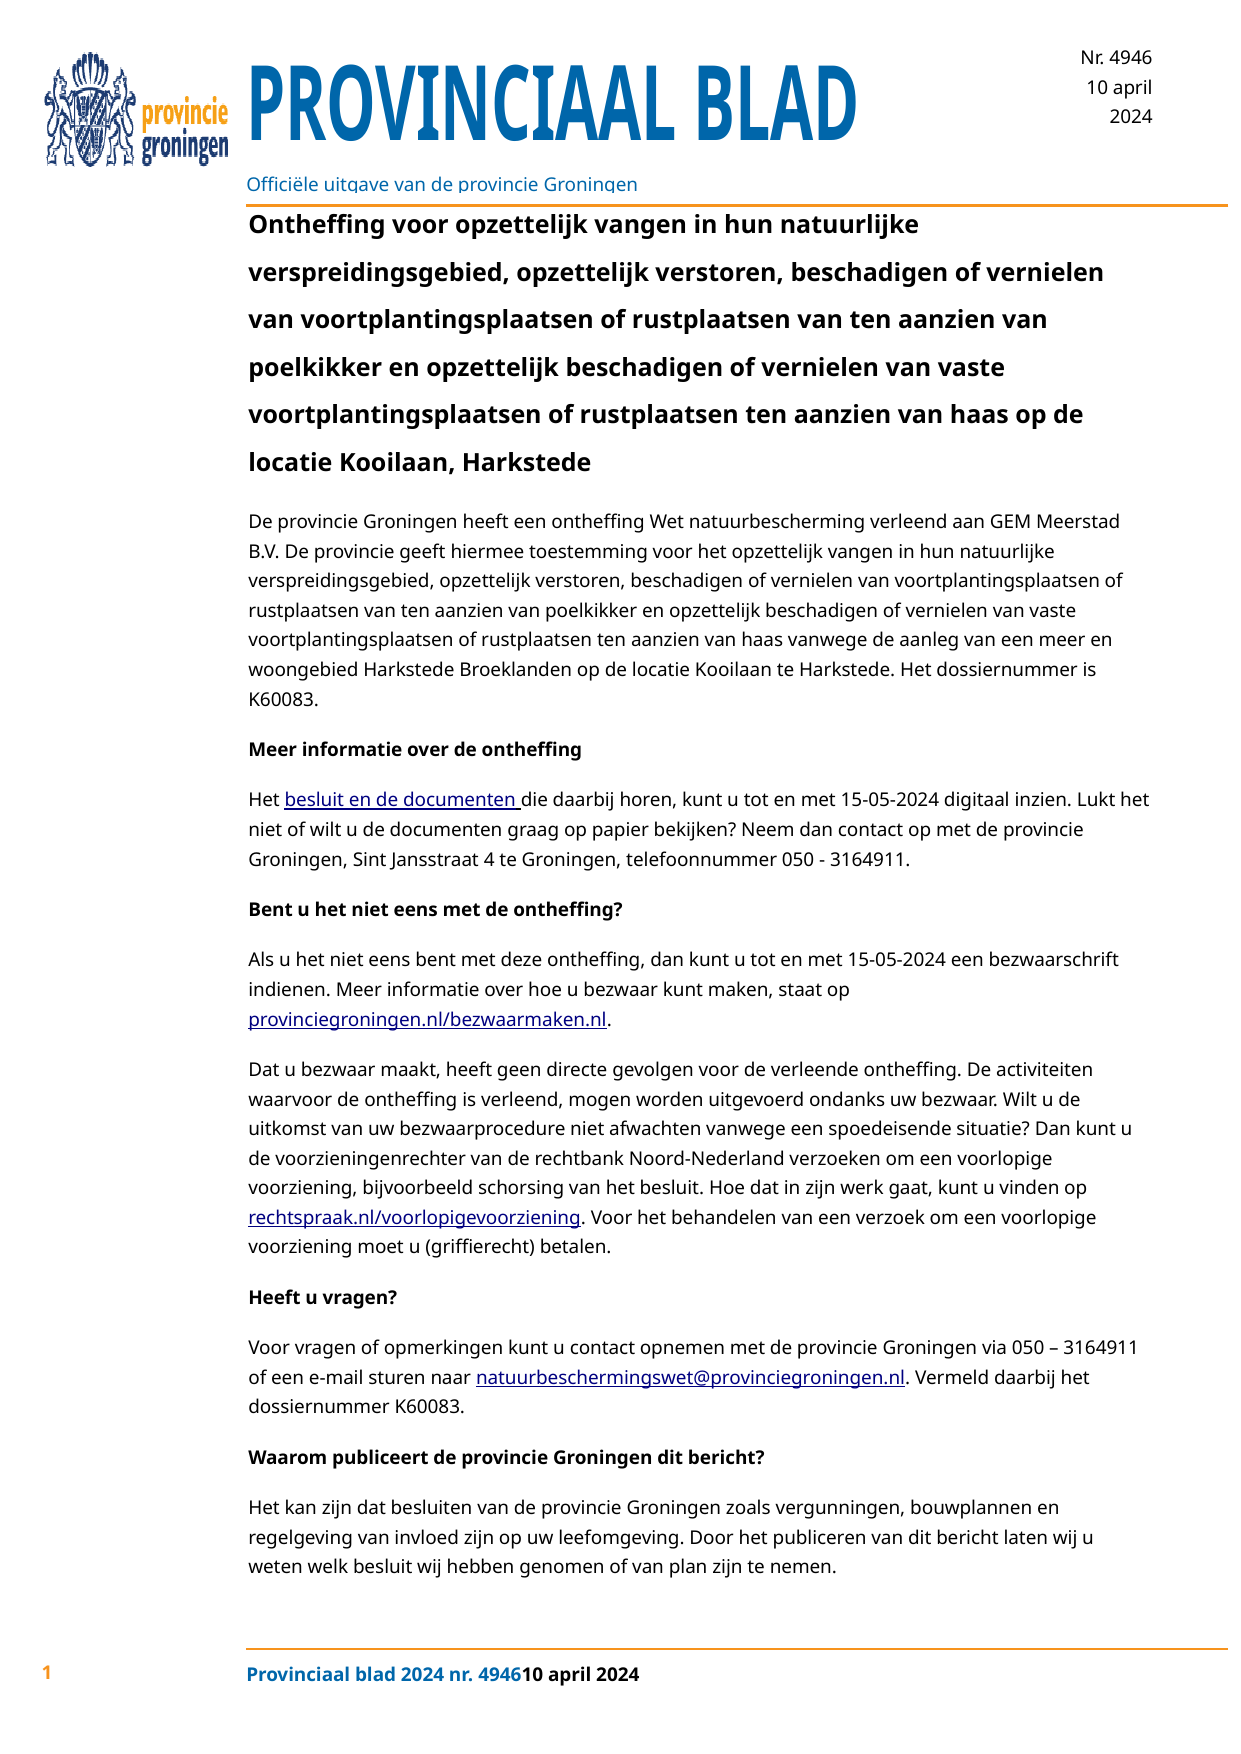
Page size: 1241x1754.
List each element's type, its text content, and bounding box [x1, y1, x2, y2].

text Het besluit en de documenten die daarbij horen, kunt u tot en met 15-05-2024 digitaal inzien. Lukt het niet of wilt u de documenten graag op papier bekijken? Neem dan contact op met de provincie Groningen, Sint Jansstraat 4 te Groningen, telefoonnummer 050 - 3164911. [248, 787, 1152, 872]
text Als u het niet eens bent met deze ontheffing, dan kunt u tot en met 15-05-2024 een bezwaarschrift indienen. Meer informatie over hoe u bezwaar kunt maken, staat op provinciegroningen.nl/bezwaarmaken.nl. [248, 947, 1152, 1032]
text Ontheffing voor opzettelijk vangen in hun natuurlijke verspreidingsgebied, opzettelijk verstoren, beschadigen of vernielen van voortplantingsplaatsen of rustplaatsen van ten aanzien van poelkikker en opzettelijk beschadigen of vernielen van vaste voortplantingsplaatsen of rustplaatsen ten aanzien van haas op de locatie Kooilaan, Harkstede [248, 207, 1152, 479]
text Voor vragen of opmerkingen kunt u contact opnemen met de provincie Groningen via 050 – 3164911 of een e-mail sturen naar natuurbeschermingswet@provinciegroningen.nl. Vermeld daarbij het dossiernummer K60083. [248, 1334, 1152, 1419]
text Bent u het niet eens met de ontheffing? [248, 896, 1152, 922]
text Heeft u vragen? [248, 1284, 1152, 1310]
text De provincie Groningen heeft een ontheffing Wet natuurbescherming verleend aan GEM Meerstad B.V. De provincie geeft hiermee toestemming voor het opzettelijk vangen in hun natuurlijke verspreidingsgebied, opzettelijk verstoren, beschadigen of vernielen van voortplantingsplaatsen of rustplaatsen van ten aanzien van poelkikker en opzettelijk beschadigen of vernielen van vaste voortplantingsplaatsen of rustplaatsen ten aanzien van haas vanwege de aanleg van een meer en woongebied Harkstede Broeklanden op de locatie Kooilaan te Harkstede. Het dossiernummer is K60083. [248, 508, 1152, 712]
text Het kan zijn dat besluiten van de provincie Groningen zoals vergunningen, bouwplannen en regelgeving van invloed zijn op uw leefomgeving. Door het publiceren van dit bericht laten wij u weten welk besluit wij hebben genomen of van plan zijn te nemen. [248, 1494, 1152, 1579]
picture [41, 47, 231, 172]
text Waarom publiceert de provincie Groningen dit bericht? [248, 1444, 1152, 1470]
text Meer informatie over de ontheffing [248, 736, 1152, 762]
text Dat u bezwaar maakt, heeft geen directe gevolgen voor de verleende ontheffing. De activiteiten waarvoor de ontheffing is verleend, mogen worden uitgevoerd ondanks uw bezwaar. Wilt u de uitkomst van uw bezwaarprocedure niet afwachten vanwege een spoedeisende situatie? Dan kunt u de voorzieningenrechter van de rechtbank Noord-Nederland verzoeken om een voorlopige voorziening, bijvoorbeeld schorsing van het besluit. Hoe dat in zijn werk gaat, kunt u vinden op rechtspraak.nl/voorlopigevoorziening. Voor het behandelen van een verzoek om een voorlopige voorziening moet u (griffierecht) betalen. [248, 1056, 1152, 1259]
